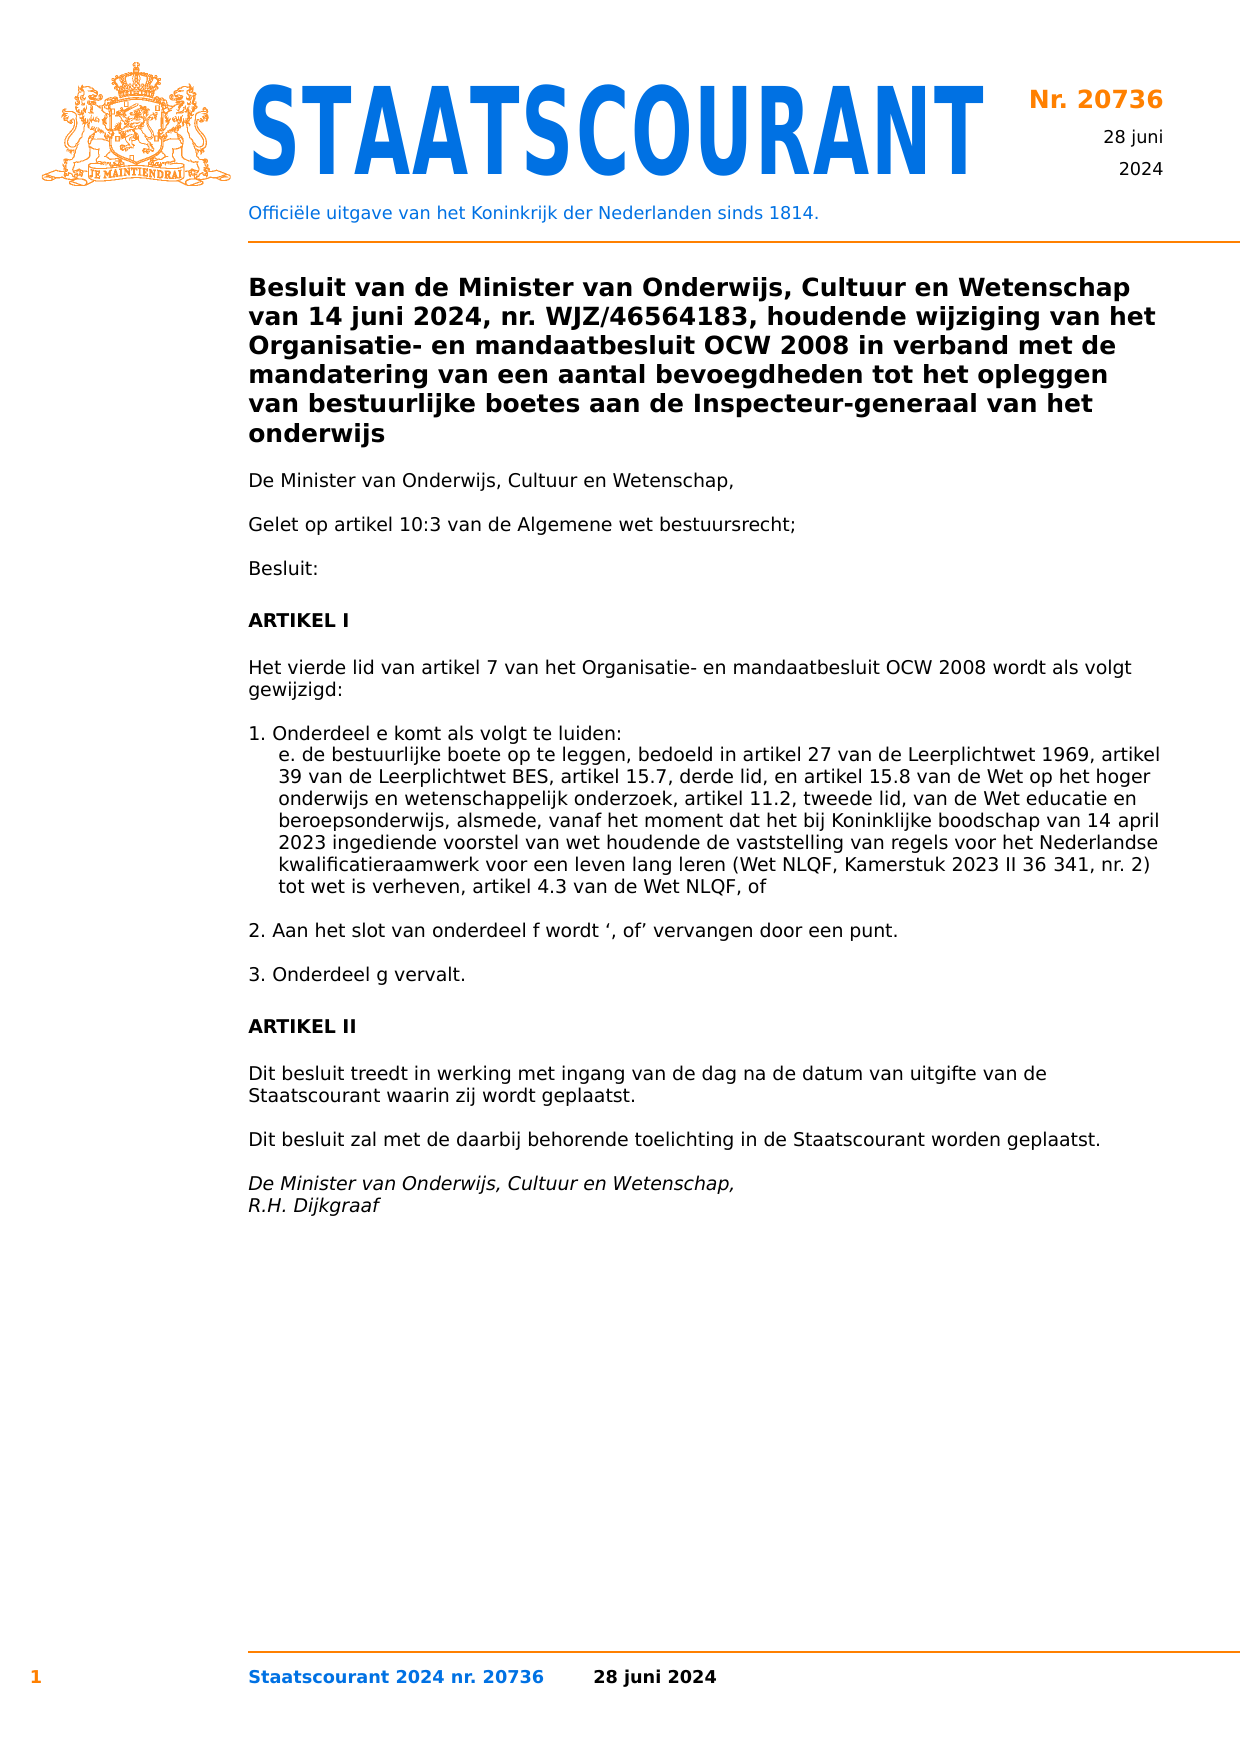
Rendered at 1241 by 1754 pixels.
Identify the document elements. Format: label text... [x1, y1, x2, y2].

text Dit besluit treedt in werking met ingang van de dag na de datum van uitgifte van de Staatscourant waarin zij wordt geplaatst. [248, 1063, 1163, 1107]
text Het vierde lid van artikel 7 van het Organisatie- en mandaatbesluit OCW 2008 wordt als volgt gewijzigd: [248, 657, 1163, 701]
table_cell Officiële uitgave van het Koninkrijk der Nederlanden sinds 1814. [248, 203, 1240, 241]
text Dit besluit zal met de daarbij behorende toelichting in de Staatscourant worden geplaatst. [248, 1129, 1163, 1151]
subtitle ARTIKEL II [248, 1016, 1163, 1038]
text De Minister van Onderwijs, Cultuur en Wetenschap, [248, 470, 1163, 492]
table_header [25, 62, 248, 241]
table_cell 2024 [998, 153, 1240, 203]
text 3. Onderdeel g vervalt. [248, 964, 1163, 986]
subtitle ARTIKEL I [248, 609, 1163, 632]
text 1. Onderdeel e komt als volgt te luiden: [248, 722, 1163, 744]
picture [41, 62, 231, 186]
text Gelet op artikel 10:3 van de Algemene wet bestuursrecht; [248, 514, 1163, 536]
table_header STAATSCOURANT [248, 62, 998, 203]
text Besluit: [248, 558, 1163, 579]
table_cell 28 juni [998, 121, 1240, 153]
subtitle Besluit van de Minister van Onderwijs, Cultuur en Wetenschap van 14 juni 2024, nr. WJZ/46564183, houdende wijziging van het Organisatie- en mandaatbesluit OCW 2008 in verband met de mandatering van een aantal bevoegdheden tot het opleggen van bestuurlijke boetes aan de Inspecteur-generaal van het onderwijs [248, 273, 1163, 448]
text e. de bestuurlijke boete op te leggen, bedoeld in artikel 27 van de Leerplichtwet 1969, artikel 39 van de Leerplichtwet BES, artikel 15.7, derde lid, en artikel 15.8 van de Wet op het hoger onderwijs en wetenschappelijk onderzoek, artikel 11.2, tweede lid, van de Wet educatie en beroepsonderwijs, alsmede, vanaf het moment dat het bij Koninklijke boodschap van 14 april 2023 ingediende voorstel van wet houdende de vaststelling van regels voor het Nederlandse kwalificatieraamwerk voor een leven lang leren (Wet NLQF, Kamerstuk 2023 II 36 341, nr. 2) tot wet is verheven, artikel 4.3 van de Wet NLQF, of [278, 744, 1163, 898]
text 2. Aan het slot van onderdeel f wordt ‘, of’ vervangen door een punt. [248, 920, 1163, 942]
table_header Nr. 20736 [998, 62, 1240, 121]
text De Minister van Onderwijs, Cultuur en Wetenschap, R.H. Dijkgraaf [248, 1173, 1163, 1217]
